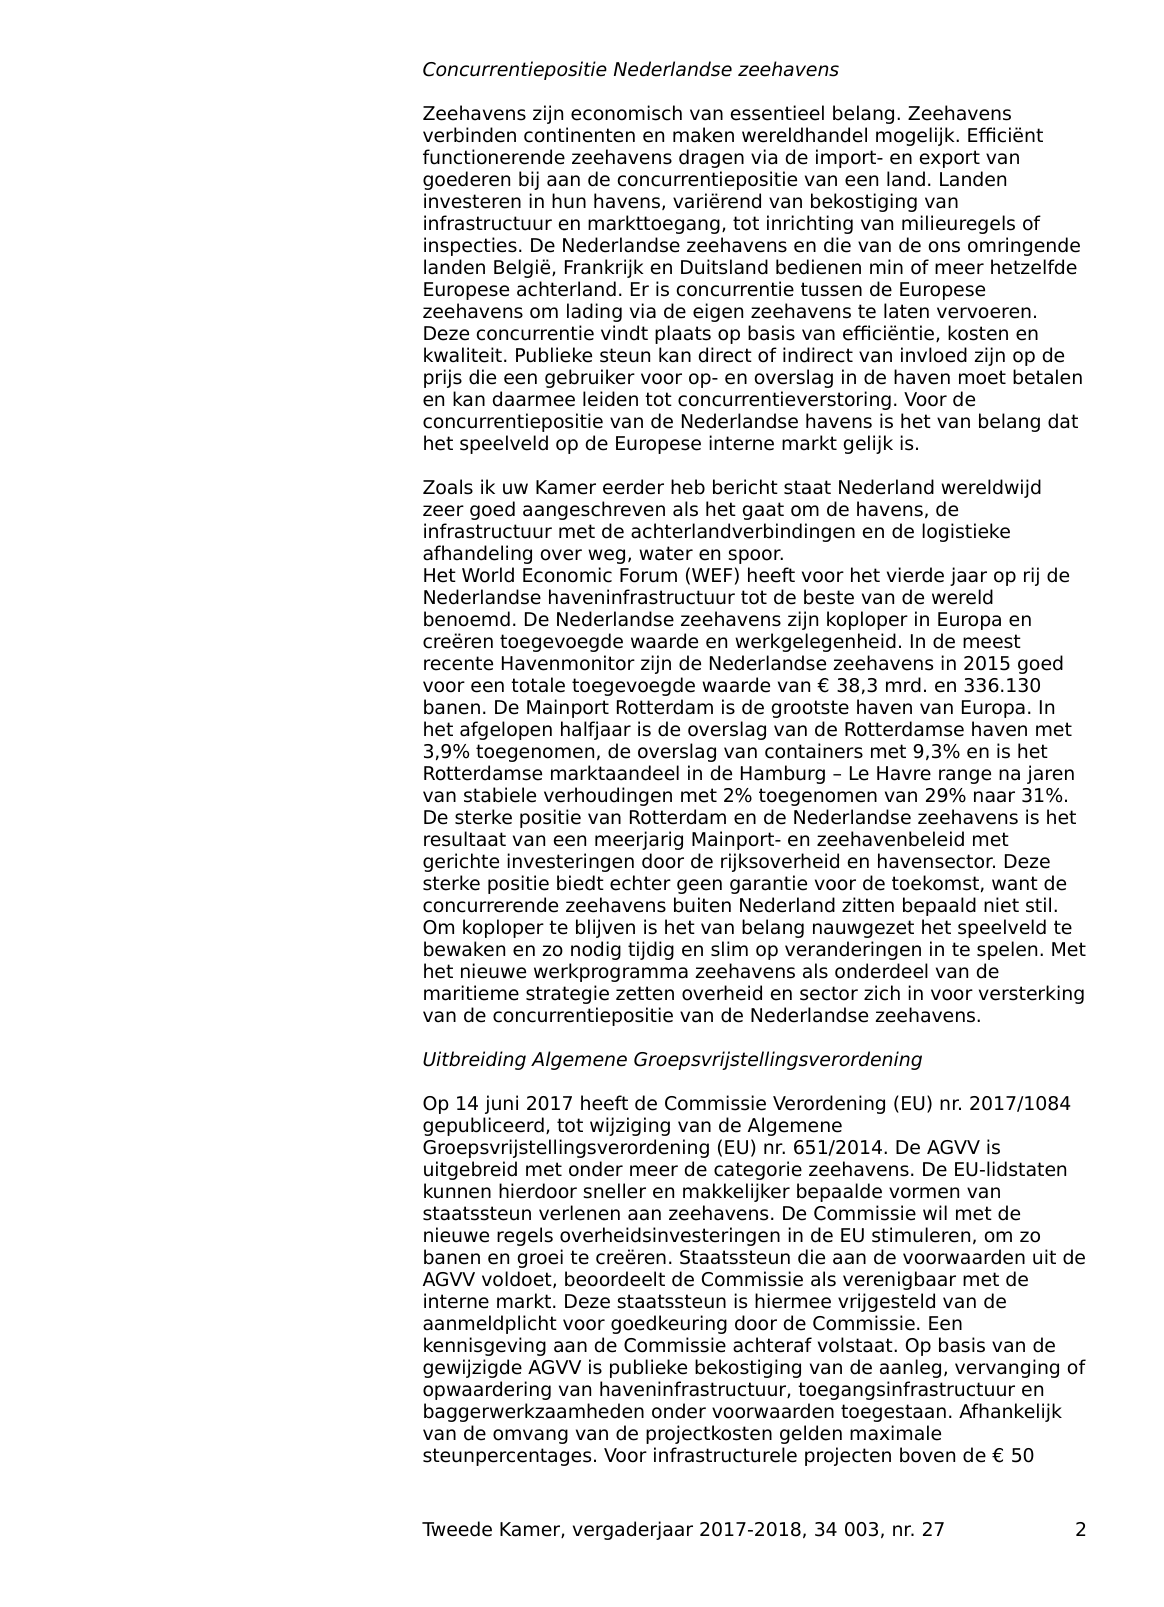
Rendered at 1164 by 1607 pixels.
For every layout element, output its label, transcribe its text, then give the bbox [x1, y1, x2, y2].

text Zeehavens zijn economisch van essentieel belang. Zeehavens verbinden continenten en maken wereldhandel mogelijk. Efficiënt functionerende zeehavens dragen via de import- en export van goederen bij aan de concurrentiepositie van een land. Landen investeren in hun havens, variërend van bekostiging van infrastructuur en markttoegang, tot inrichting van milieuregels of inspecties. De Nederlandse zeehavens en die van de ons omringende landen België, Frankrijk en Duitsland bedienen min of meer hetzelfde Europese achterland. Er is concurrentie tussen de Europese zeehavens om lading via de eigen zeehavens te laten vervoeren. Deze concurrentie vindt plaats op basis van efficiëntie, kosten en kwaliteit. Publieke steun kan direct of indirect van invloed zijn op de prijs die een gebruiker voor op- en overslag in de haven moet betalen en kan daarmee leiden tot concurrentieverstoring. Voor de concurrentiepositie van de Nederlandse havens is het van belang dat het speelveld op de Europese interne markt gelijk is. [422, 103, 1087, 455]
text Het World Economic Forum (WEF) heeft voor het vierde jaar op rij de Nederlandse haveninfrastructuur tot de beste van de wereld benoemd. De Nederlandse zeehavens zijn koploper in Europa en creëren toegevoegde waarde en werkgelegenheid. In de meest recente Havenmonitor zijn de Nederlandse zeehavens in 2015 goed voor een totale toegevoegde waarde van € 38,3 mrd. en 336.130 banen. De Mainport Rotterdam is de grootste haven van Europa. In het afgelopen halfjaar is de overslag van de Rotterdamse haven met 3,9% toegenomen, de overslag van containers met 9,3% en is het Rotterdamse marktaandeel in de Hamburg – Le Havre range na jaren van stabiele verhoudingen met 2% toegenomen van 29% naar 31%. De sterke positie van Rotterdam en de Nederlandse zeehavens is het resultaat van een meerjarig Mainport- en zeehavenbeleid met gerichte investeringen door de rijksoverheid en havensector. Deze sterke positie biedt echter geen garantie voor de toekomst, want de concurrerende zeehavens buiten Nederland zitten bepaald niet stil. Om koploper te blijven is het van belang nauwgezet het speelveld te bewaken en zo nodig tijdig en slim op veranderingen in te spelen. Met het nieuwe werkprogramma zeehavens als onderdeel van de maritieme strategie zetten overheid en sector zich in voor versterking van de concurrentiepositie van de Nederlandse zeehavens. [422, 565, 1087, 1027]
text Zoals ik uw Kamer eerder heb bericht staat Nederland wereldwijd zeer goed aangeschreven als het gaat om de havens, de infrastructuur met de achterlandverbindingen en de logistieke afhandeling over weg, water en spoor. [422, 477, 1087, 565]
text Op 14 juni 2017 heeft de Commissie Verordening (EU) nr. 2017/1084 gepubliceerd, tot wijziging van de Algemene Groepsvrijstellingsverordening (EU) nr. 651/2014. De AGVV is uitgebreid met onder meer de categorie zeehavens. De EU-lidstaten kunnen hierdoor sneller en makkelijker bepaalde vormen van staatssteun verlenen aan zeehavens. De Commissie wil met de nieuwe regels overheidsinvesteringen in de EU stimuleren, om zo banen en groei te creëren. Staatssteun die aan de voorwaarden uit de AGVV voldoet, beoordeelt de Commissie als verenigbaar met de interne markt. Deze staatssteun is hiermee vrijgesteld van de aanmeldplicht voor goedkeuring door de Commissie. Een kennisgeving aan de Commissie achteraf volstaat. Op basis van de gewijzigde AGVV is publieke bekostiging van de aanleg, vervanging of opwaardering van haveninfrastructuur, toegangsinfrastructuur en baggerwerkzaamheden onder voorwaarden toegestaan. Afhankelijk van de omvang van de projectkosten gelden maximale steunpercentages. Voor infrastructurele projecten boven de € 50 [422, 1093, 1087, 1467]
subtitle Concurrentiepositie Nederlandse zeehavens [422, 59, 1087, 81]
subtitle Uitbreiding Algemene Groepsvrijstellingsverordening [422, 1049, 1087, 1071]
